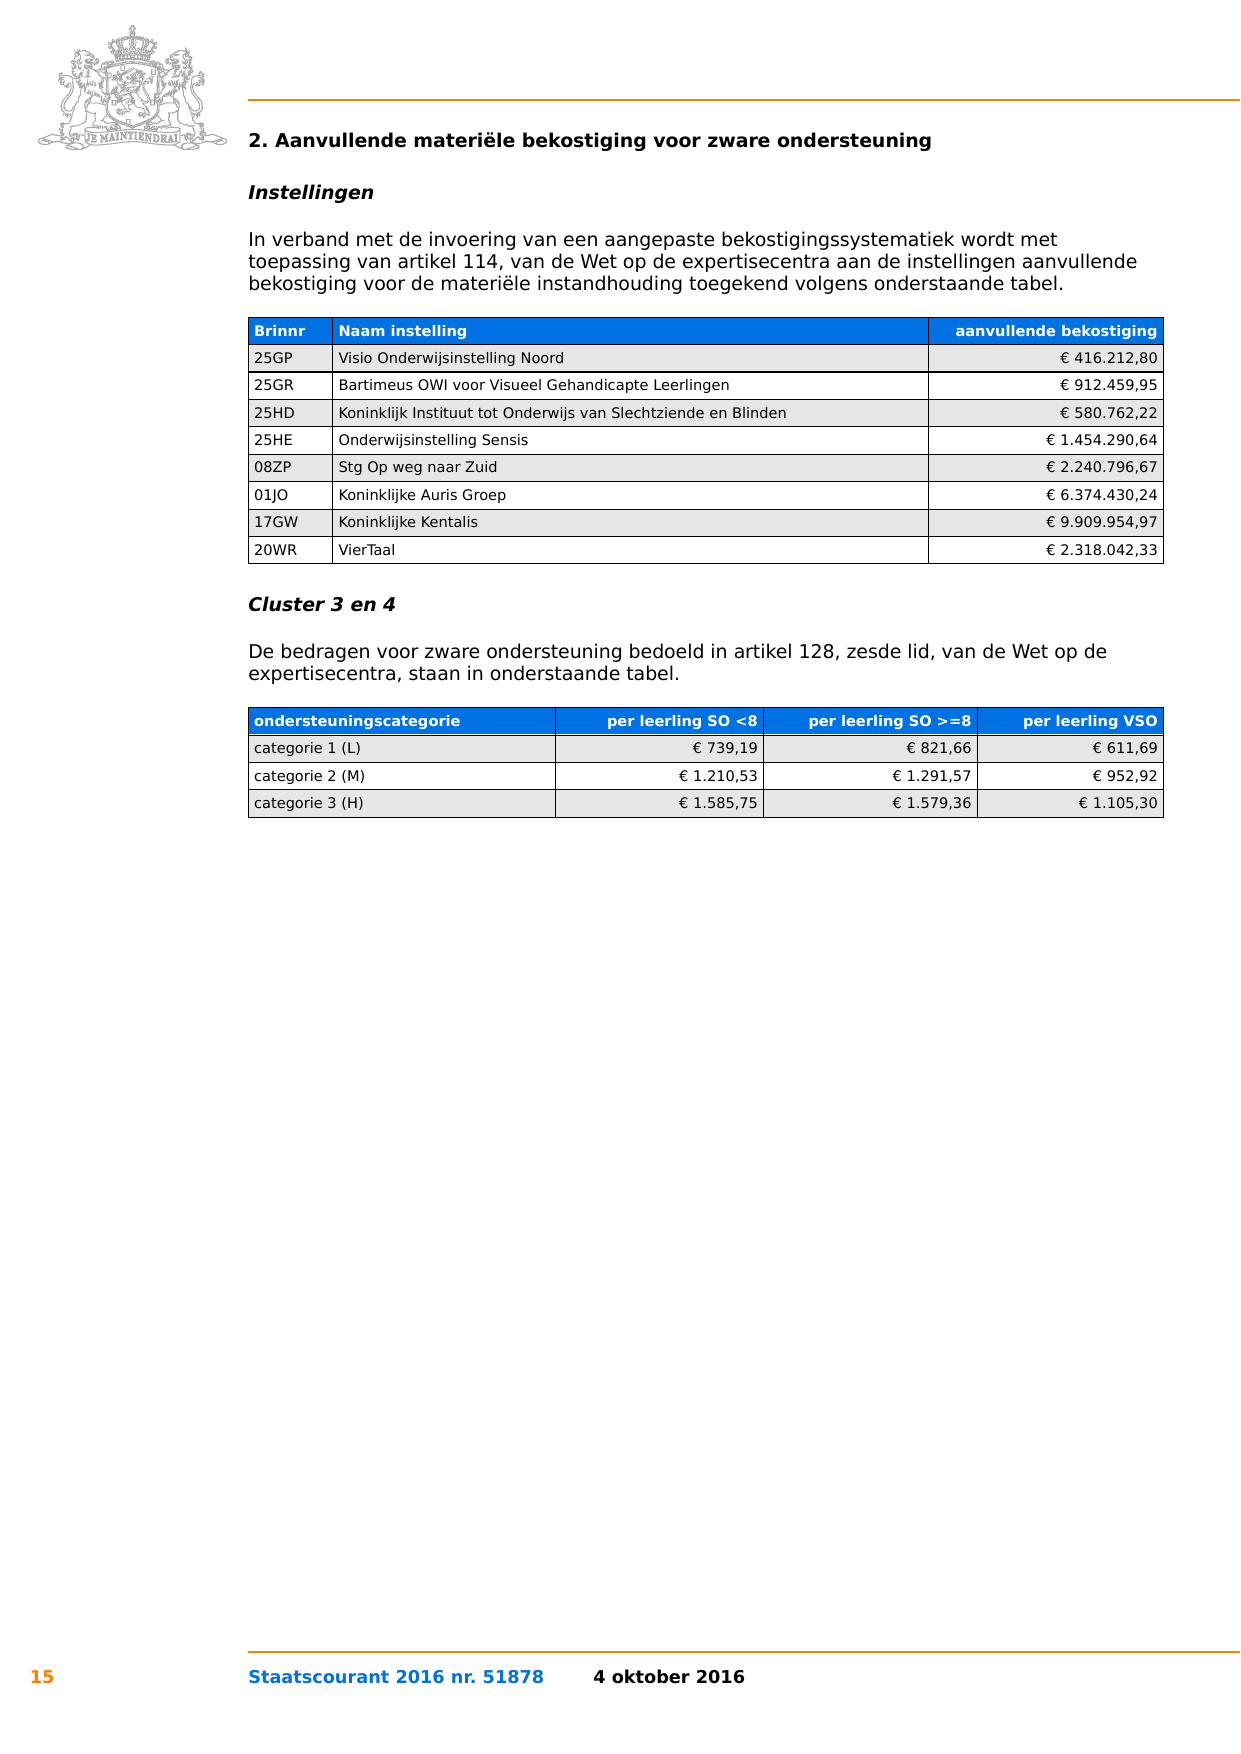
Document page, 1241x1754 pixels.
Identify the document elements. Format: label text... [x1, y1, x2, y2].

table_header per leerling SO >=8 [764, 708, 977, 734]
table_header aanvullende bekostiging [929, 318, 1163, 344]
subtitle Instellingen [248, 182, 1163, 204]
table_cell € 6.374.430,24 [929, 482, 1163, 508]
table_cell 25HD [249, 400, 332, 426]
table_cell € 912.459,95 [929, 373, 1163, 399]
table_cell Onderwijsinstelling Sensis [333, 427, 928, 454]
picture [38, 25, 227, 150]
table_cell € 611,69 [978, 736, 1163, 762]
table_cell 20WR [249, 537, 332, 563]
table_header per leerling SO <8 [556, 708, 763, 734]
table_cell Stg Op weg naar Zuid [333, 455, 928, 481]
table_header per leerling VSO [978, 708, 1163, 734]
table_cell € 1.579,36 [764, 790, 977, 817]
table_cell € 952,92 [978, 763, 1163, 789]
table_cell € 1.454.290,64 [929, 427, 1163, 454]
table_cell 08ZP [249, 455, 332, 481]
table_header Naam instelling [333, 318, 928, 344]
table_header ondersteuningscategorie [249, 708, 555, 734]
subtitle 2. Aanvullende materiële bekostiging voor zware ondersteuning [248, 130, 1163, 152]
table_cell € 821,66 [764, 736, 977, 762]
table_cell € 1.585,75 [556, 790, 763, 817]
table_cell € 416.212,80 [929, 345, 1163, 371]
text De bedragen voor zware ondersteuning bedoeld in artikel 128, zesde lid, van de Wet op de expertisecentra, staan in onderstaande tabel. [248, 641, 1163, 685]
table_cell Koninklijk Instituut tot Onderwijs van Slechtziende en Blinden [333, 400, 928, 426]
text In verband met de invoering van een aangepaste bekostigingssystematiek wordt met toepassing van artikel 114, van de Wet op de expertisecentra aan de instellingen aanvullende bekostiging voor de materiële instandhouding toegekend volgens onderstaande tabel. [248, 229, 1163, 295]
table_cell categorie 2 (M) [249, 763, 555, 789]
table_cell € 9.909.954,97 [929, 510, 1163, 536]
table_cell 25GR [249, 373, 332, 399]
subtitle Cluster 3 en 4 [248, 594, 1163, 616]
table_cell Koninklijke Kentalis [333, 510, 928, 536]
table_cell € 739,19 [556, 736, 763, 762]
table_cell Bartimeus OWI voor Visueel Gehandicapte Leerlingen [333, 373, 928, 399]
table_cell € 2.240.796,67 [929, 455, 1163, 481]
table_cell categorie 1 (L) [249, 736, 555, 762]
table_cell € 1.105,30 [978, 790, 1163, 817]
table_cell 25GP [249, 345, 332, 371]
table_cell € 1.291,57 [764, 763, 977, 789]
table_cell € 2.318.042,33 [929, 537, 1163, 563]
table_cell € 580.762,22 [929, 400, 1163, 426]
table_cell VierTaal [333, 537, 928, 563]
table_header Brinnr [249, 318, 332, 344]
table_cell categorie 3 (H) [249, 790, 555, 817]
table_cell Koninklijke Auris Groep [333, 482, 928, 508]
table_cell 25HE [249, 427, 332, 454]
table_cell 01JO [249, 482, 332, 508]
table_cell Visio Onderwijsinstelling Noord [333, 345, 928, 371]
table_cell € 1.210,53 [556, 763, 763, 789]
table_cell 17GW [249, 510, 332, 536]
